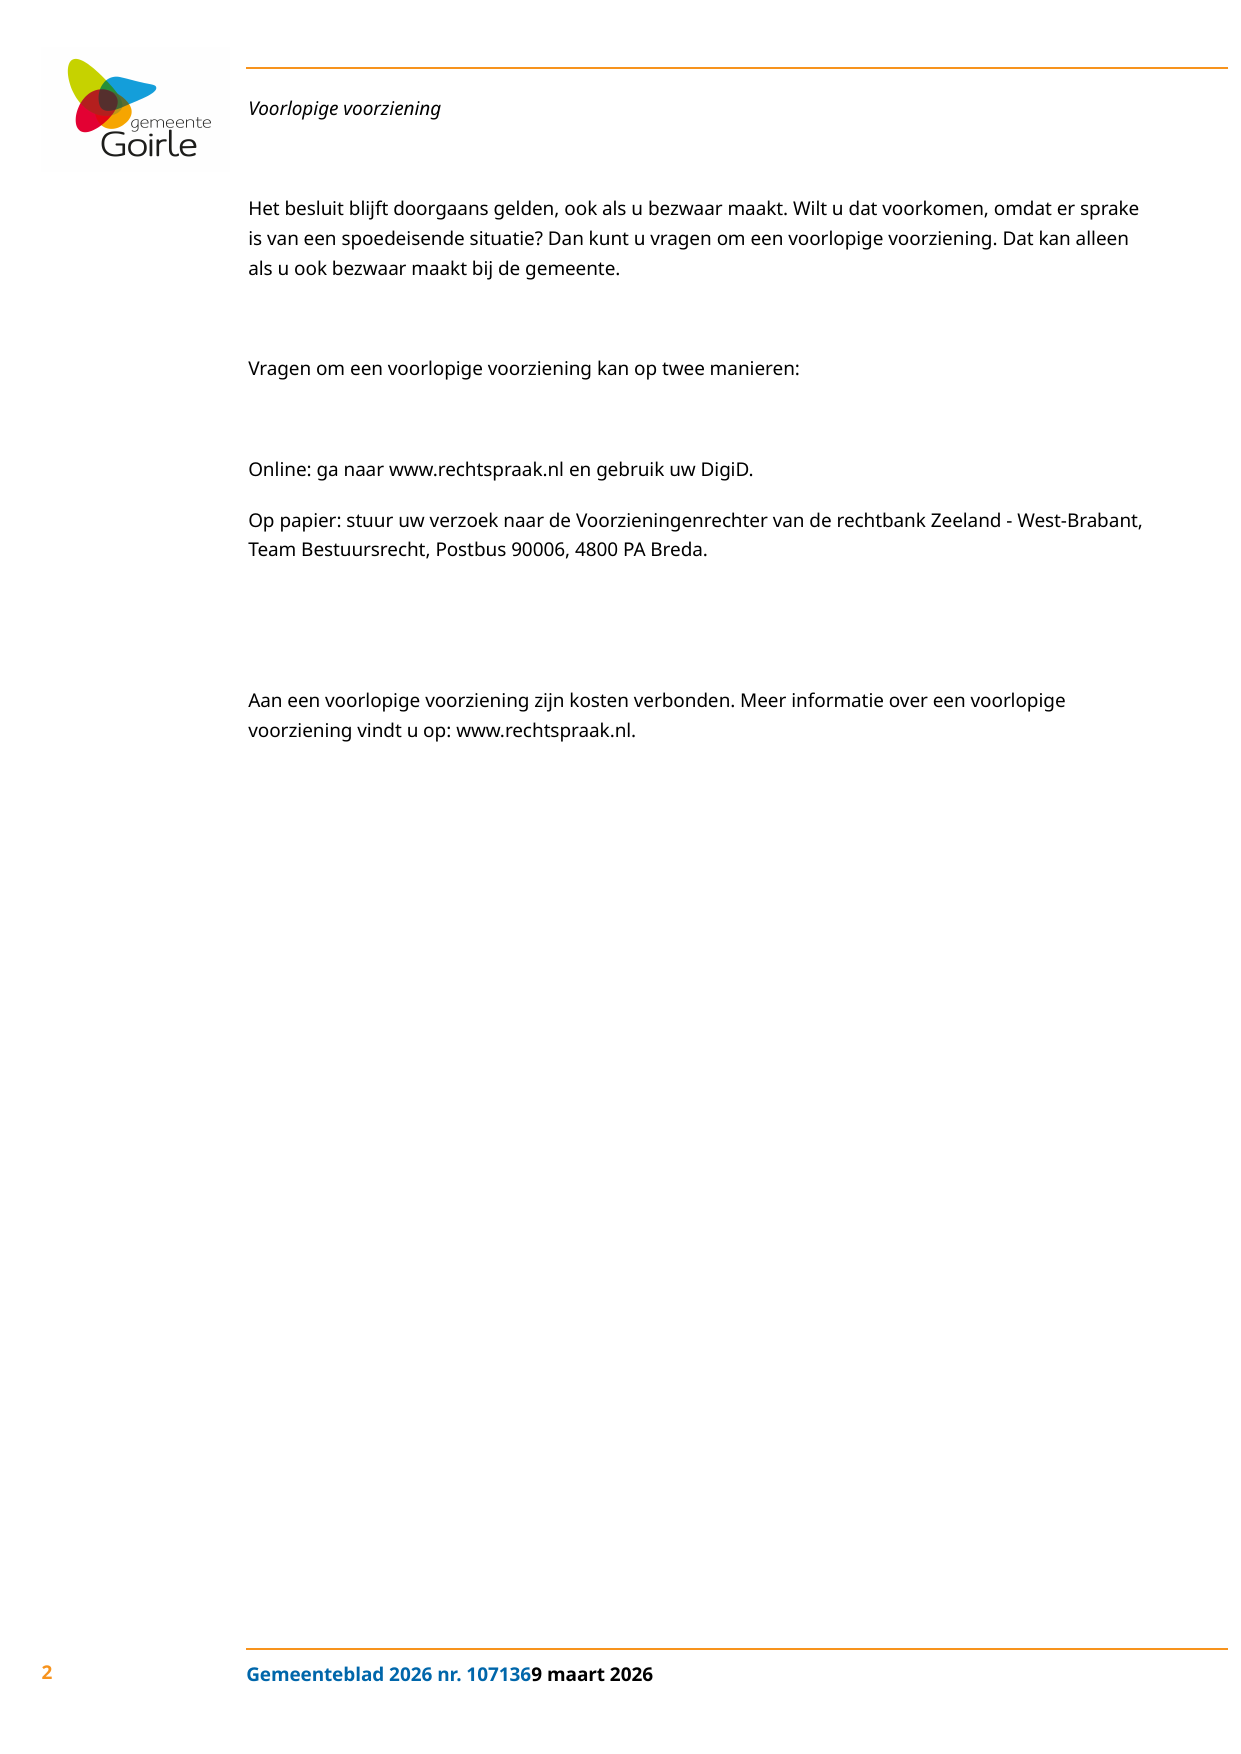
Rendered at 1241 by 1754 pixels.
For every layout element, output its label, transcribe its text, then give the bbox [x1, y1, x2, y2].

text Online: ga naar www.rechtspraak.nl en gebruik uw DigiD. [248, 456, 1152, 482]
picture [41, 47, 231, 172]
text Aan een voorlopige voorziening zijn kosten verbonden. Meer informatie over een voorlopige voorziening vindt u op: www.rechtspraak.nl. [248, 688, 1152, 743]
text Vragen om een voorlopige voorziening kan op twee manieren: [248, 356, 1152, 381]
text Op papier: stuur uw verzoek naar de Voorzieningenrechter van de rechtbank Zeeland - West-Brabant, Team Bestuursrecht, Postbus 90006, 4800 PA Breda. [248, 507, 1152, 562]
text Voorlopige voorziening [248, 95, 1152, 121]
text Het besluit blijft doorgaans gelden, ook als u bezwaar maakt. Wilt u dat voorkomen, omdat er sprake is van een spoedeisende situatie? Dan kunt u vragen om een voorlopige voorziening. Dat kan alleen als u ook bezwaar maakt bij de gemeente. [248, 196, 1152, 281]
